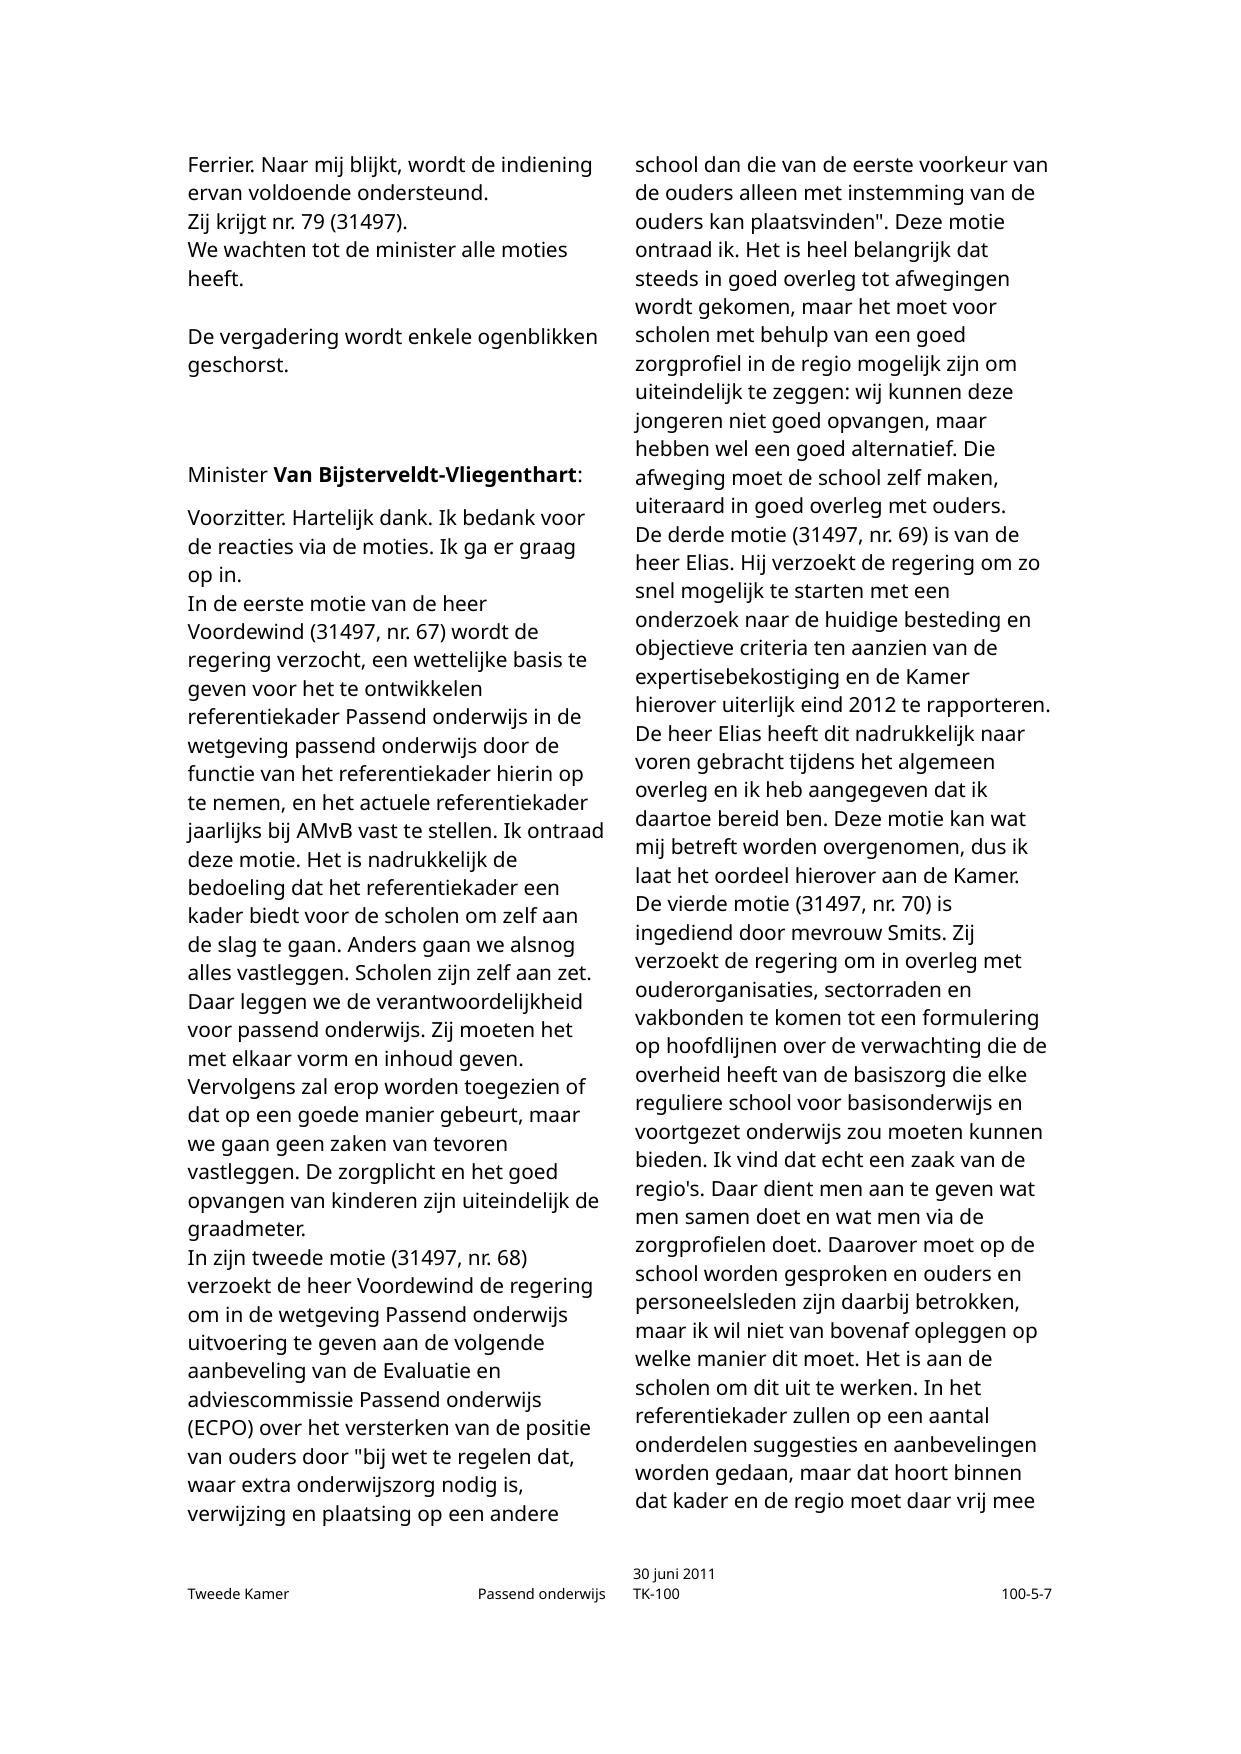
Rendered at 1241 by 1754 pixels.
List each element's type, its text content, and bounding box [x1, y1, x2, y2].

text In zijn tweede motie (31497, nr. 68) verzoekt de heer Voordewind de regering om in de wetgeving Passend onderwijs uitvoering te geven aan de volgende aanbeveling van de Evaluatie en adviescommissie Passend onderwijs (ECPO) over het versterken van de positie van ouders door "bij wet te regelen dat, waar extra onderwijszorg nodig is, verwijzing en plaatsing op een andere [187, 1243, 605, 1527]
text In de eerste motie van de heer Voordewind (31497, nr. 67) wordt de regering verzocht, een wettelijke basis te geven voor het te ontwikkelen referentiekader Passend onderwijs in de wetgeving passend onderwijs door de functie van het referentiekader hierin op te nemen, en het actuele referentiekader jaarlijks bij AMvB vast te stellen. Ik ontraad deze motie. Het is nadrukkelijk de bedoeling dat het referentiekader een kader biedt voor de scholen om zelf aan de slag te gaan. Anders gaan we alsnog alles vastleggen. Scholen zijn zelf aan zet. Daar leggen we de verantwoordelijkheid voor passend onderwijs. Zij moeten het met elkaar vorm en inhoud geven. Vervolgens zal erop worden toegezien of dat op een goede manier gebeurt, maar we gaan geen zaken van tevoren vastleggen. De zorgplicht en het goed opvangen van kinderen zijn uiteindelijk de graadmeter. [187, 589, 605, 1243]
text school dan die van de eerste voorkeur van de ouders alleen met instemming van de ouders kan plaatsvinden". Deze motie ontraad ik. Het is heel belangrijk dat steeds in goed overleg tot afwegingen wordt gekomen, maar het moet voor scholen met behulp van een goed zorgprofiel in de regio mogelijk zijn om uiteindelijk te zeggen: wij kunnen deze jongeren niet goed opvangen, maar hebben wel een goed alternatief. Die afweging moet de school zelf maken, uiteraard in goed overleg met ouders. [635, 150, 1053, 520]
text We wachten tot de minister alle moties heeft. [187, 235, 605, 292]
text De vierde motie (31497, nr. 70) is ingediend door mevrouw Smits. Zij verzoekt de regering om in overleg met ouderorganisaties, sectorraden en vakbonden te komen tot een formulering op hoofdlijnen over de verwachting die de overheid heeft van de basiszorg die elke reguliere school voor basisonderwijs en voortgezet onderwijs zou moeten kunnen bieden. Ik vind dat echt een zaak van de regio's. Daar dient men aan te geven wat men samen doet en wat men via de zorgprofielen doet. Daarover moet op de school worden gesproken en ouders en personeelsleden zijn daarbij betrokken, maar ik wil niet van bovenaf opleggen op welke manier dit moet. Het is aan de scholen om dit uit te werken. In het referentiekader zullen op een aantal onderdelen suggesties en aanbevelingen worden gedaan, maar dat hoort binnen dat kader en de regio moet daar vrij mee [635, 889, 1053, 1515]
text Ferrier. Naar mij blijkt, wordt de indiening ervan voldoende ondersteund. [187, 150, 605, 207]
text De vergadering wordt enkele ogenblikken geschorst. [187, 322, 605, 379]
text Zij krijgt nr. 79 (31497). [187, 207, 605, 235]
text  [187, 409, 605, 437]
text Minister Van Bijsterveldt-Vliegenthart: [187, 460, 605, 488]
text Voorzitter. Hartelijk dank. Ik bedank voor de reacties via de moties. Ik ga er graag op in. [187, 503, 605, 589]
text De derde motie (31497, nr. 69) is van de heer Elias. Hij verzoekt de regering om zo snel mogelijk te starten met een onderzoek naar de huidige besteding en objectieve criteria ten aanzien van de expertisebekostiging en de Kamer hierover uiterlijk eind 2012 te rapporteren. De heer Elias heeft dit nadrukkelijk naar voren gebracht tijdens het algemeen overleg en ik heb aangegeven dat ik daartoe bereid ben. Deze motie kan wat mij betreft worden overgenomen, dus ik laat het oordeel hierover aan de Kamer. [635, 520, 1053, 889]
